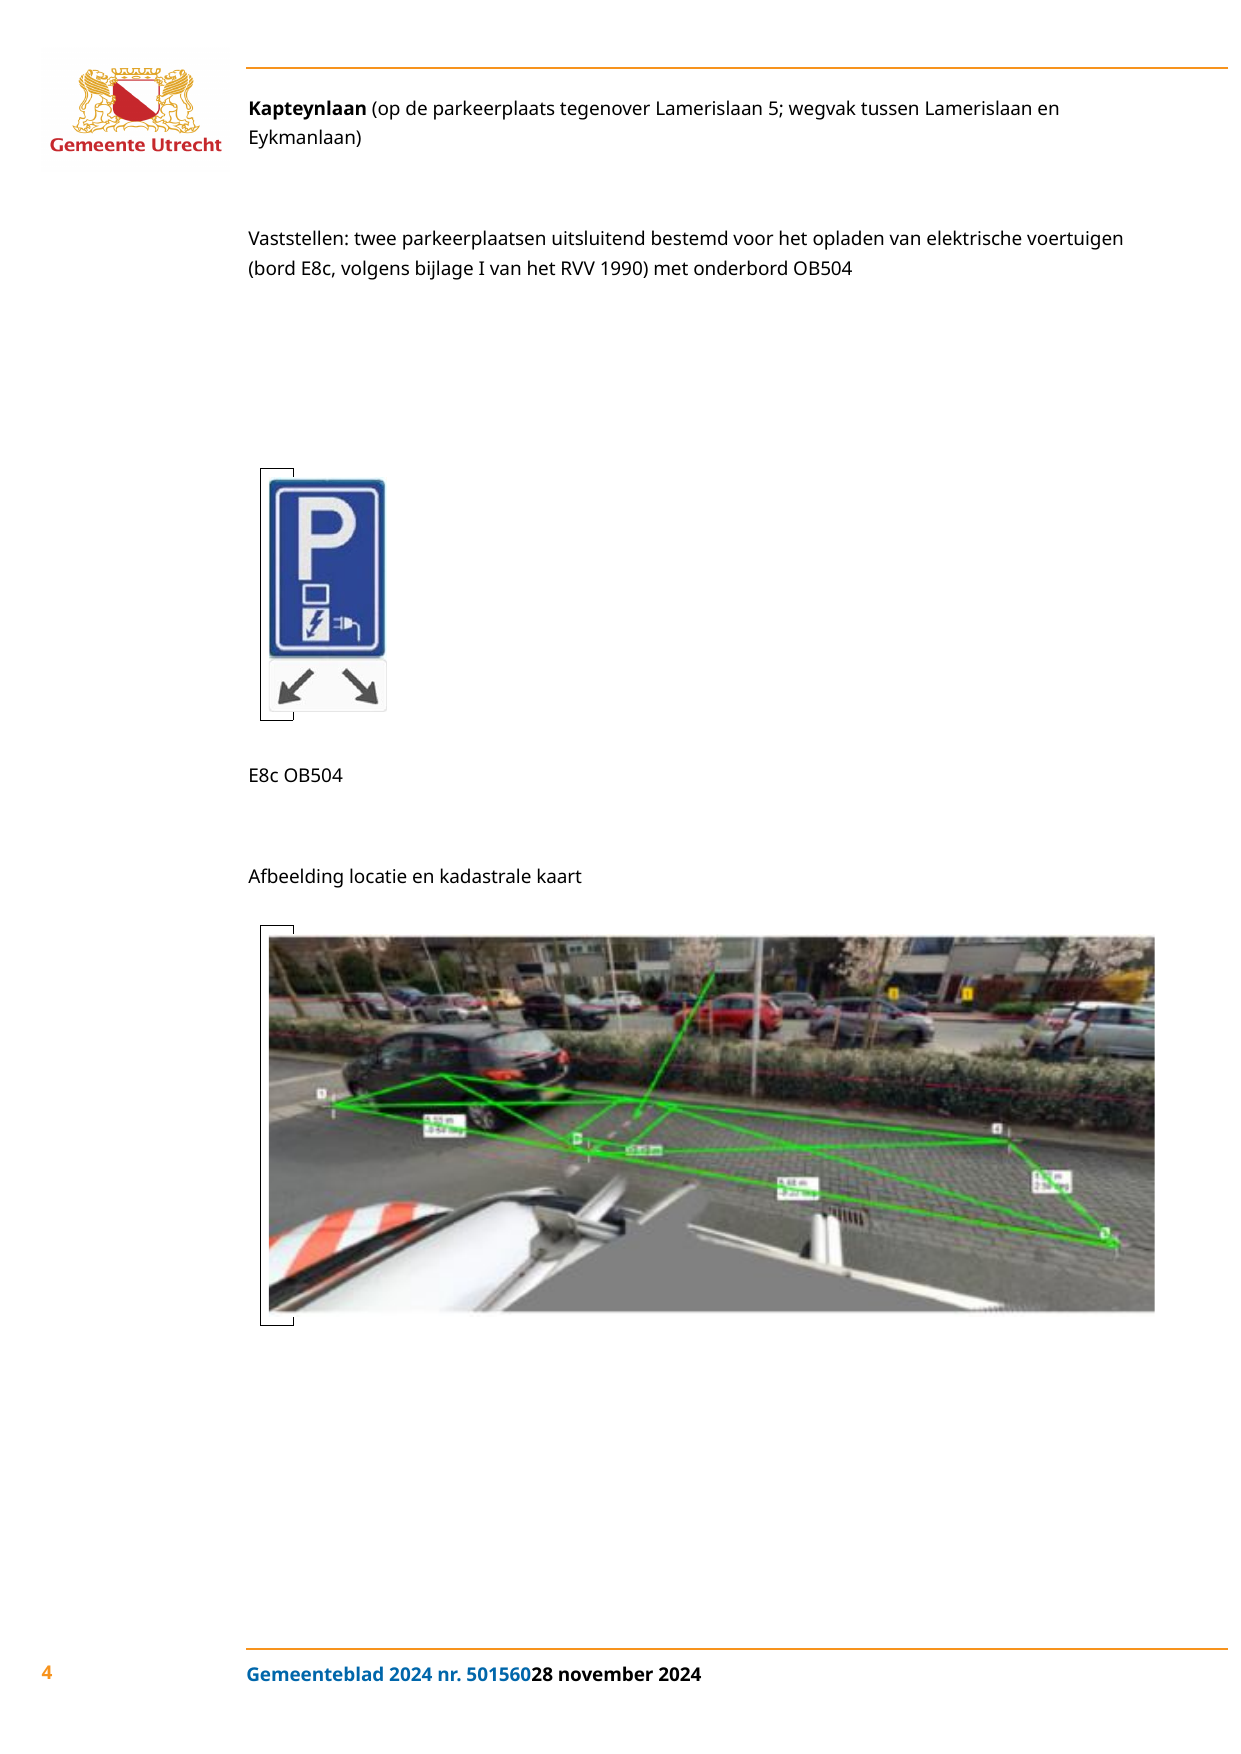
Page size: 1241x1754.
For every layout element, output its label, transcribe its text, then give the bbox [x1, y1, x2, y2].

text Afbeelding locatie en kadastrale kaart [248, 863, 1152, 889]
picture [268, 934, 1155, 1317]
picture [268, 477, 387, 712]
picture [41, 47, 231, 172]
text E8c OB504 [248, 762, 1152, 788]
text Vaststellen: twee parkeerplaatsen uitsluitend bestemd voor het opladen van elektrische voertuigen (bord E8c, volgens bijlage I van het RVV 1990) met onderbord OB504 [248, 225, 1152, 281]
text Kapteynlaan (op de parkeerplaats tegenover Lamerislaan 5; wegvak tussen Lamerislaan en Eykmanlaan) [248, 95, 1152, 150]
